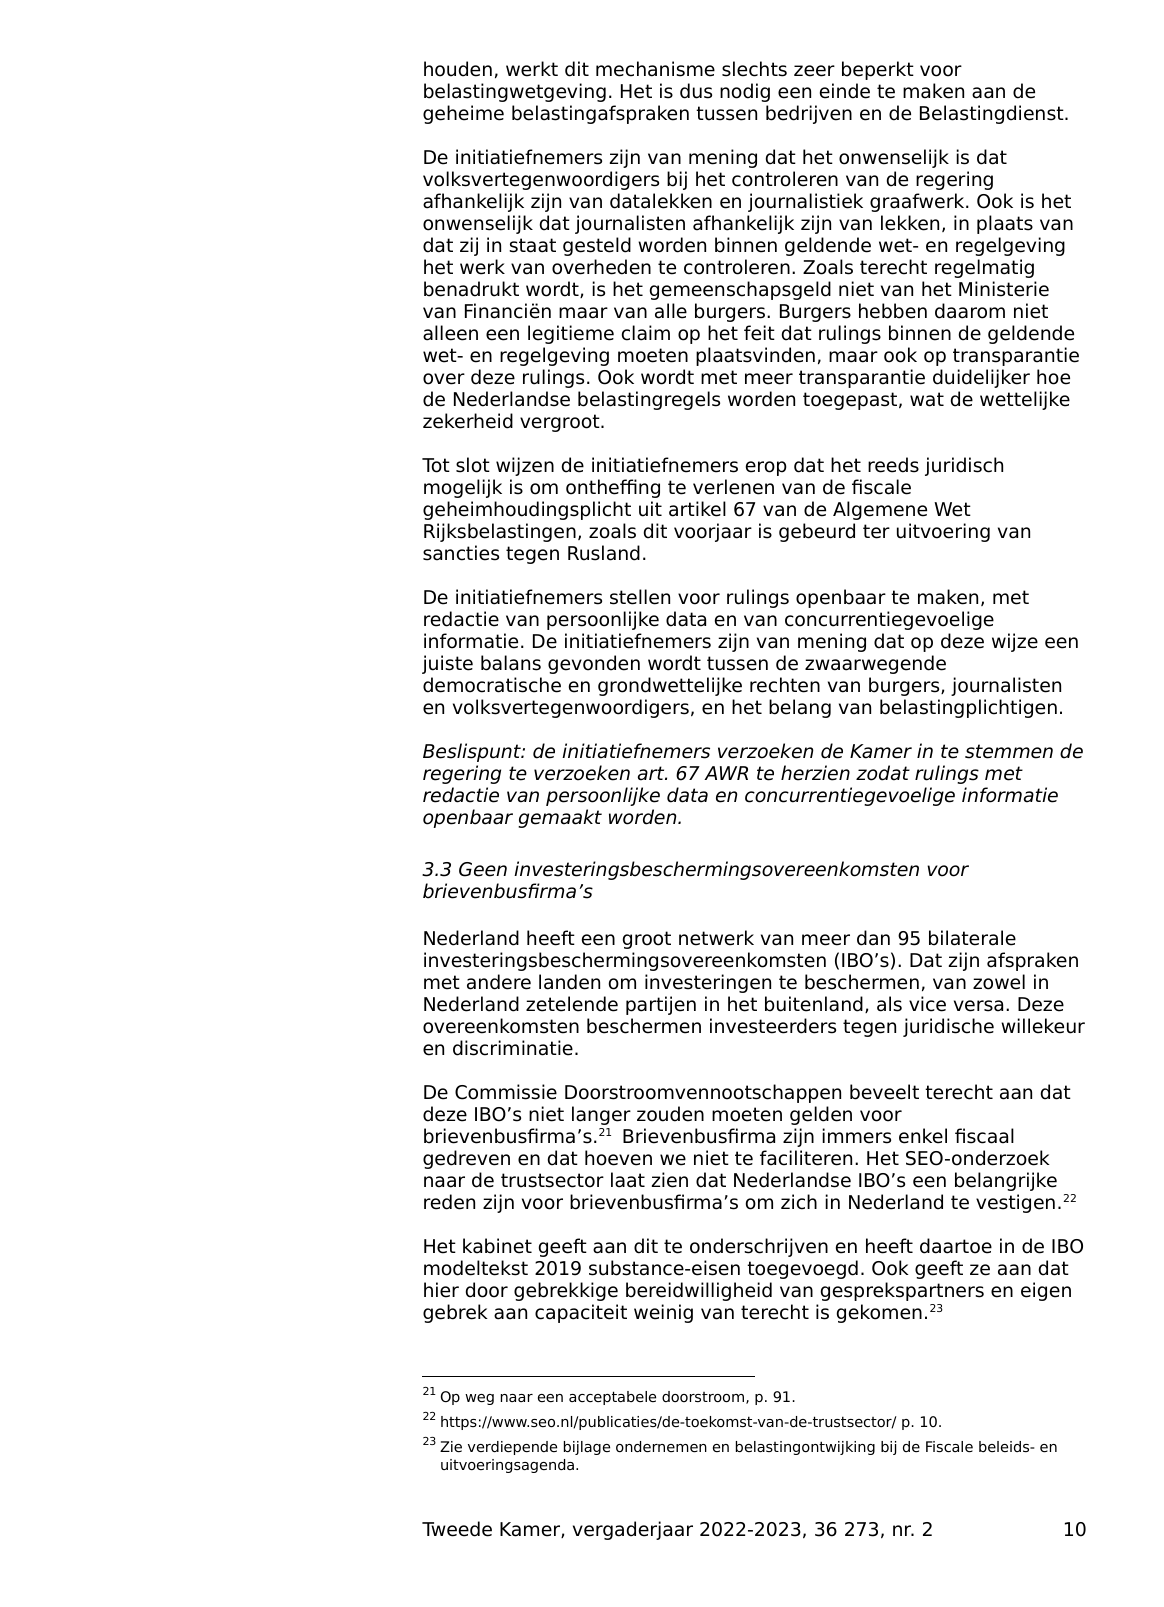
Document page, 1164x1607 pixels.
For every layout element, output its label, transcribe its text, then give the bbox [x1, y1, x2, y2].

text houden, werkt dit mechanisme slechts zeer beperkt voor belastingwetgeving. Het is dus nodig een einde te maken aan de geheime belastingafspraken tussen bedrijven en de Belastingdienst. [422, 59, 1087, 125]
text De initiatiefnemers zijn van mening dat het onwenselijk is dat volksvertegenwoordigers bij het controleren van de regering afhankelijk zijn van datalekken en journalistiek graafwerk. Ook is het onwenselijk dat journalisten afhankelijk zijn van lekken, in plaats van dat zij in staat gesteld worden binnen geldende wet- en regelgeving het werk van overheden te controleren. Zoals terecht regelmatig benadrukt wordt, is het gemeenschapsgeld niet van het Ministerie van Financiën maar van alle burgers. Burgers hebben daarom niet alleen een legitieme claim op het feit dat rulings binnen de geldende wet- en regelgeving moeten plaatsvinden, maar ook op transparantie over deze rulings. Ook wordt met meer transparantie duidelijker hoe de Nederlandse belastingregels worden toegepast, wat de wettelijke zekerheid vergroot. [422, 147, 1087, 433]
text Beslispunt: de initiatiefnemers verzoeken de Kamer in te stemmen de regering te verzoeken art. 67 AWR te herzien zodat rulings met redactie van persoonlijke data en concurrentiegevoelige informatie openbaar gemaakt worden. [422, 741, 1087, 829]
text Het kabinet geeft aan dit te onderschrijven en heeft daartoe in de IBO modeltekst 2019 substance-eisen toegevoegd. Ook geeft ze aan dat hier door gebrekkige bereidwilligheid van gesprekspartners en eigen gebrek aan capaciteit weinig van terecht is gekomen. [422, 1236, 1087, 1324]
text https://www.seo.nl/publicaties/de-toekomst-van-de-trustsector/ p. 10. [422, 1410, 1087, 1432]
text De initiatiefnemers stellen voor rulings openbaar te maken, met redactie van persoonlijke data en van concurrentiegevoelige informatie. De initiatiefnemers zijn van mening dat op deze wijze een juiste balans gevonden wordt tussen de zwaarwegende democratische en grondwettelijke rechten van burgers, journalisten en volksvertegenwoordigers, en het belang van belastingplichtigen. [422, 587, 1087, 719]
subtitle 3.3 Geen investeringsbeschermingsovereenkomsten voor brievenbusfirma’s [422, 859, 1087, 903]
text Nederland heeft een groot netwerk van meer dan 95 bilaterale investeringsbeschermingsovereenkomsten (IBO’s). Dat zijn afspraken met andere landen om investeringen te beschermen, van zowel in Nederland zetelende partijen in het buitenland, als vice versa. Deze overeenkomsten beschermen investeerders tegen juridische willekeur en discriminatie. [422, 928, 1087, 1060]
text Zie verdiepende bijlage ondernemen en belastingontwijking bij de Fiscale beleids- en uitvoeringsagenda. [422, 1435, 1087, 1474]
text De Commissie Doorstroomvennootschappen beveelt terecht aan dat deze IBO’s niet langer zouden moeten gelden voor brievenbusfirma’s. Brievenbusfirma zijn immers enkel fiscaal gedreven en dat hoeven we niet te faciliteren. Het SEO-onderzoek naar de trustsector laat zien dat Nederlandse IBO’s een belangrijke reden zijn voor brievenbusfirma’s om zich in Nederland te vestigen. [422, 1082, 1087, 1214]
text Tot slot wijzen de initiatiefnemers erop dat het reeds juridisch mogelijk is om ontheffing te verlenen van de fiscale geheimhoudingsplicht uit artikel 67 van de Algemene Wet Rijksbelastingen, zoals dit voorjaar is gebeurd ter uitvoering van sancties tegen Rusland. [422, 455, 1087, 565]
text Op weg naar een acceptabele doorstroom, p. 91. [422, 1385, 1087, 1407]
